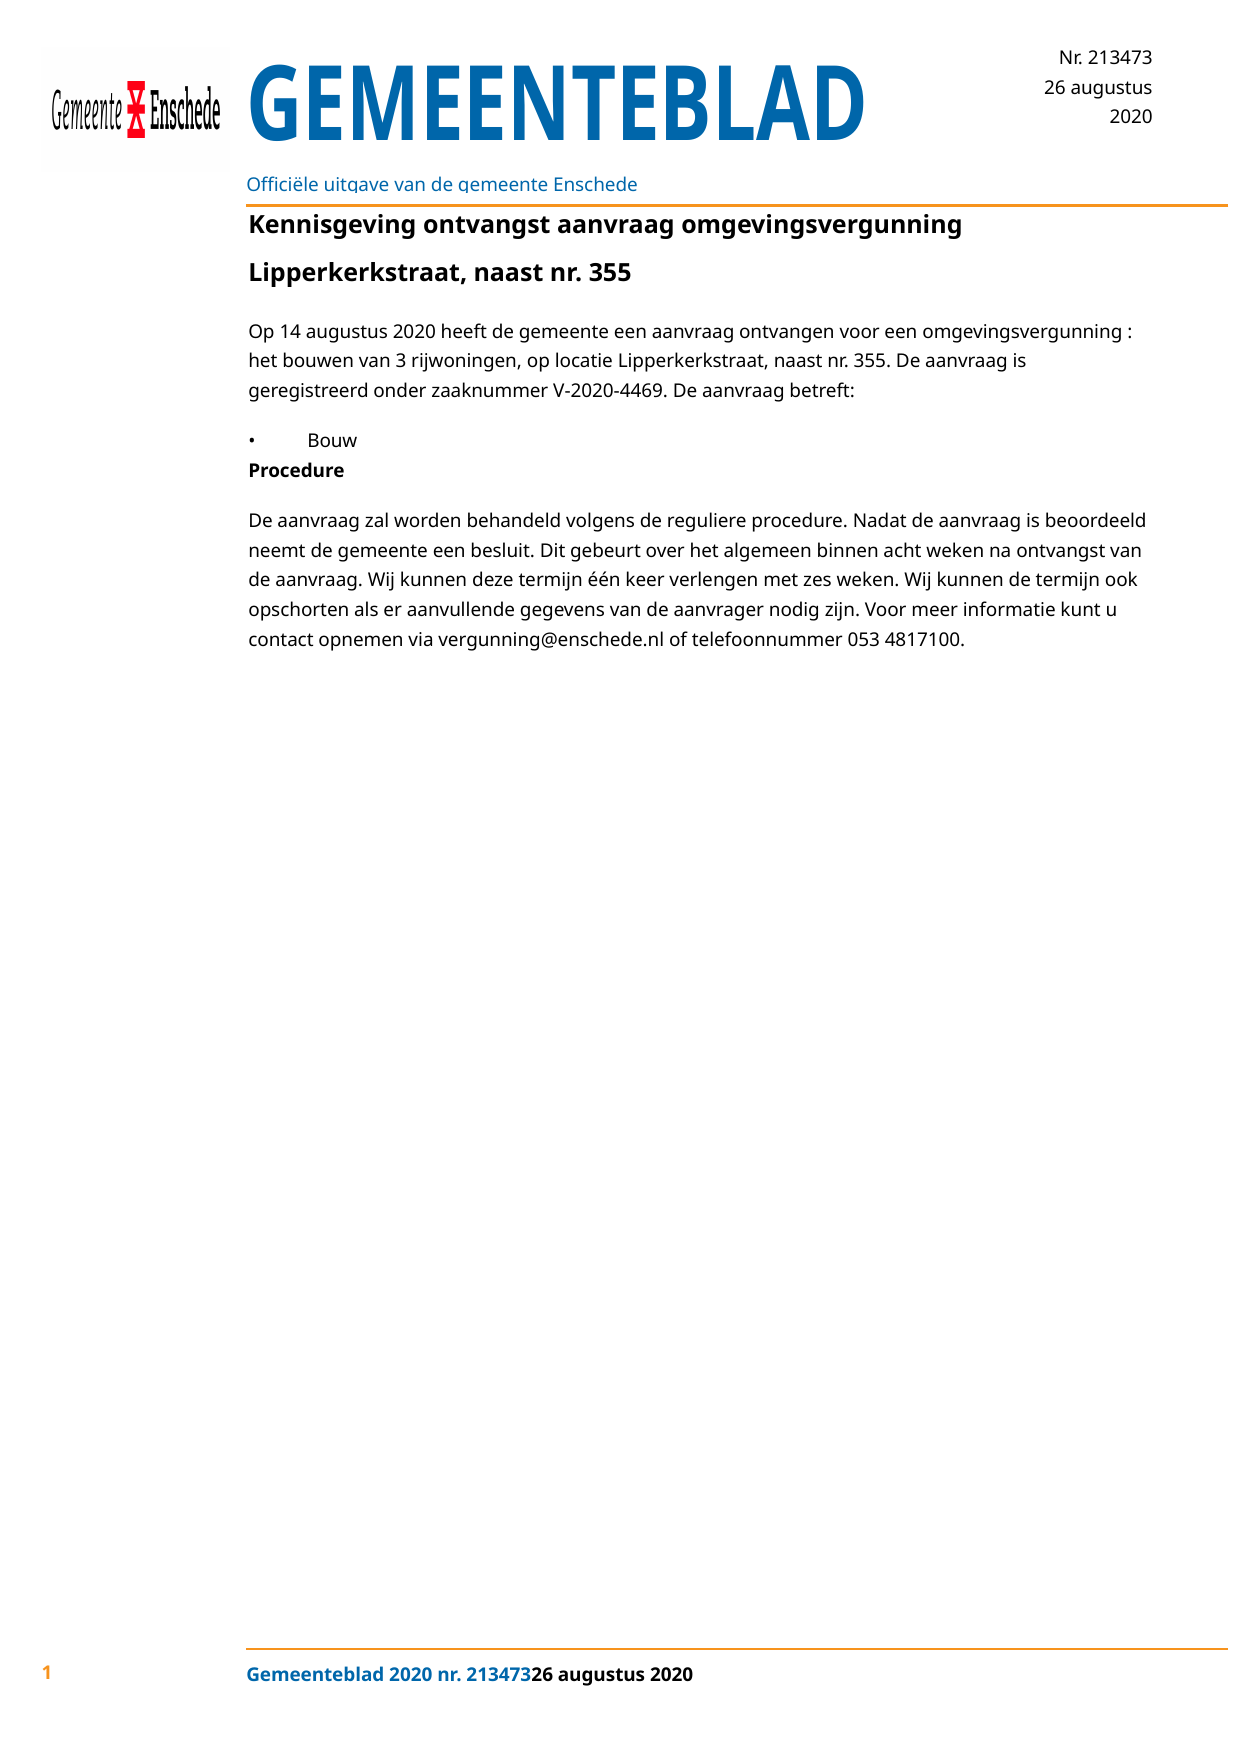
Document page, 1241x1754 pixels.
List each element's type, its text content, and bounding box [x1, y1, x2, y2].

text Procedure [248, 457, 1152, 483]
text De aanvraag zal worden behandeld volgens de reguliere procedure. Nadat de aanvraag is beoordeeld neemt de gemeente een besluit. Dit gebeurt over het algemeen binnen acht weken na ontvangst van de aanvraag. Wij kunnen deze termijn één keer verlengen met zes weken. Wij kunnen de termijn ook opschorten als er aanvullende gegevens van de aanvrager nodig zijn. Voor meer informatie kunt u contact opnemen via vergunning@enschede.nl of telefoonnummer 053 4817100. [248, 507, 1152, 652]
picture [41, 47, 231, 172]
list Bouw [248, 427, 1152, 453]
text Op 14 augustus 2020 heeft de gemeente een aanvraag ontvangen voor een omgevingsvergunning : het bouwen van 3 rijwoningen, op locatie Lipperkerkstraat, naast nr. 355. De aanvraag is geregistreerd onder zaaknummer V-2020-4469. De aanvraag betreft: [248, 318, 1152, 403]
text Kennisgeving ontvangst aanvraag omgevingsvergunning Lipperkerkstraat, naast nr. 355 [248, 207, 1152, 288]
